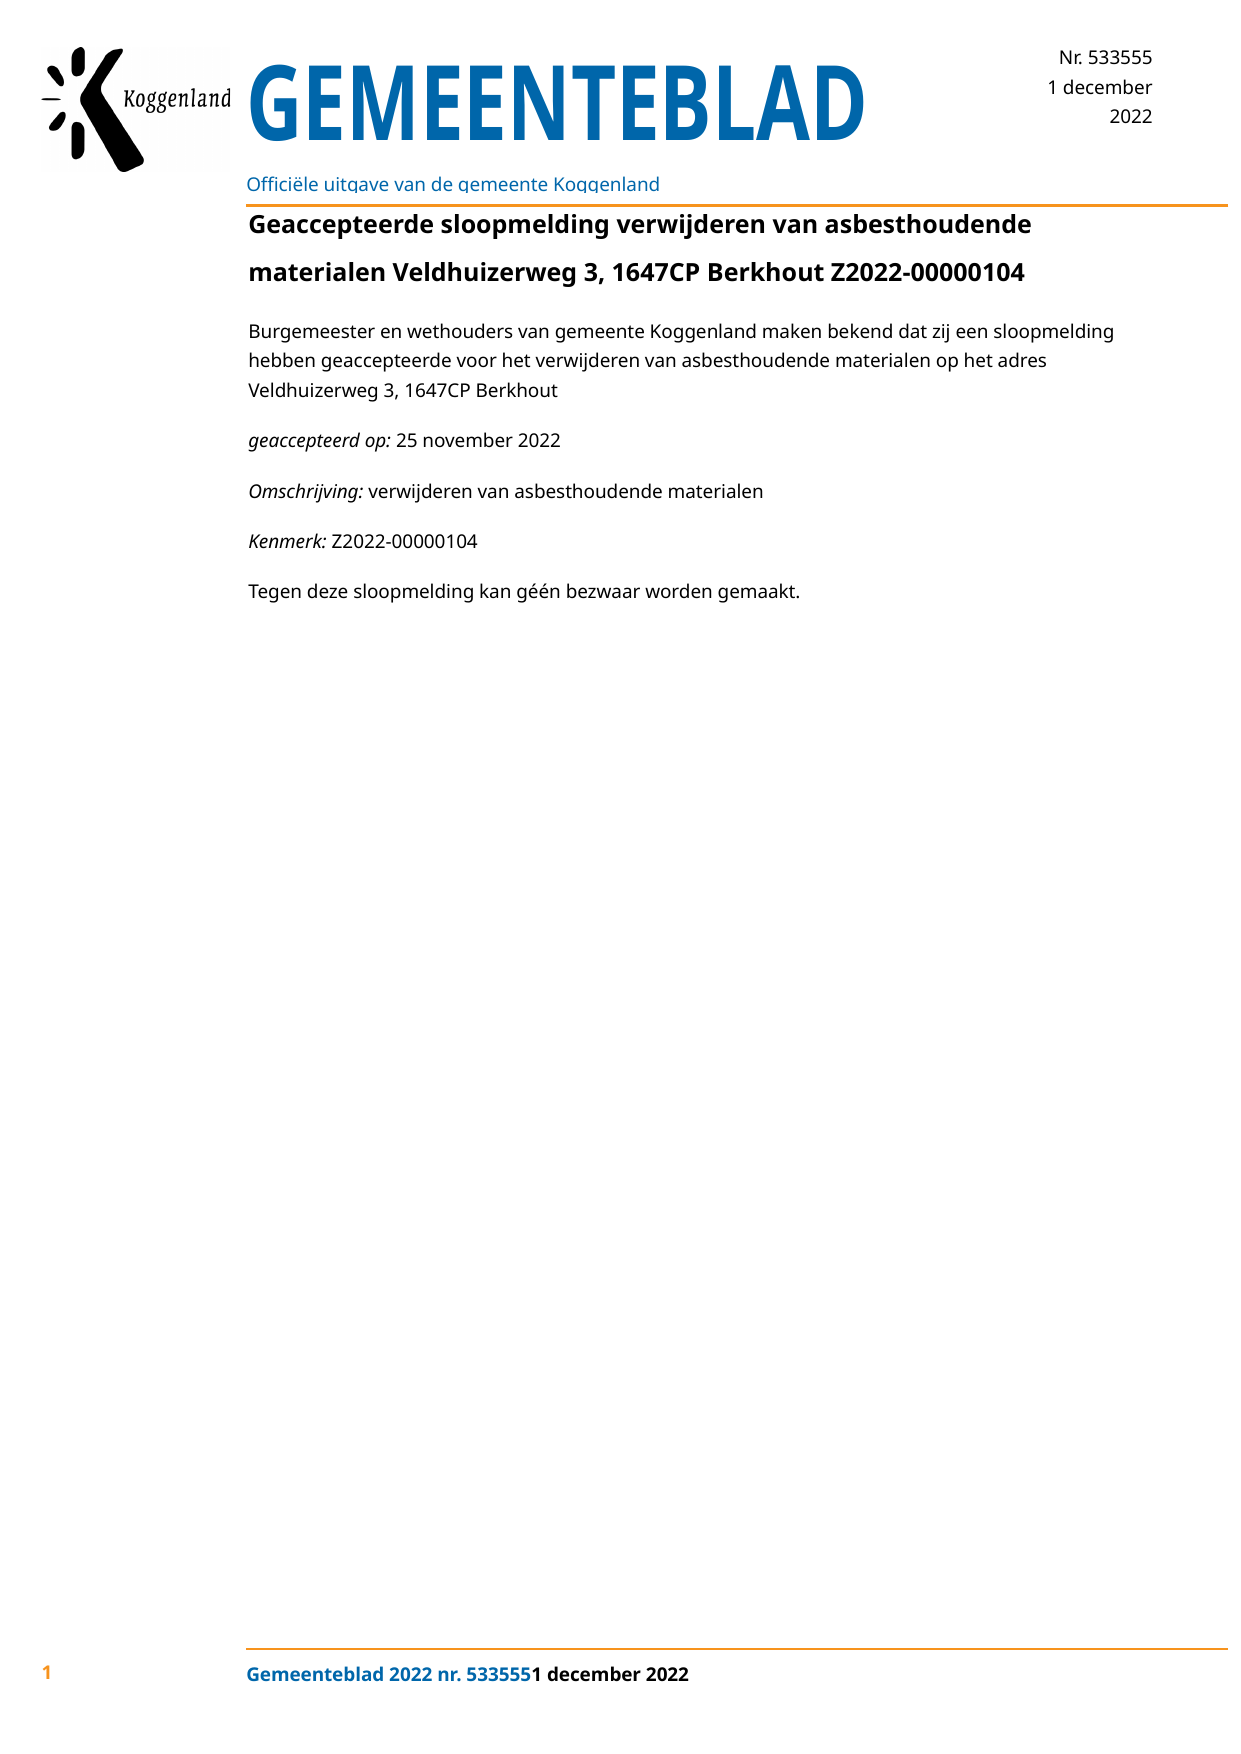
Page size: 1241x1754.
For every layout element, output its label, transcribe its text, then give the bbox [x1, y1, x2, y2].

text Geaccepteerde sloopmelding verwijderen van asbesthoudende materialen Veldhuizerweg 3, 1647CP Berkhout Z2022-00000104 [248, 207, 1152, 288]
text Omschrijving: verwijderen van asbesthoudende materialen [248, 478, 1152, 504]
picture [41, 47, 231, 172]
text Tegen deze sloopmelding kan géén bezwaar worden gemaakt. [248, 579, 1152, 604]
text Burgemeester en wethouders van gemeente Koggenland maken bekend dat zij een sloopmelding hebben geaccepteerde voor het verwijderen van asbesthoudende materialen op het adres Veldhuizerweg 3, 1647CP Berkhout [248, 318, 1152, 403]
text Kenmerk: Z2022-00000104 [248, 528, 1152, 554]
text geaccepteerd op: 25 november 2022 [248, 427, 1152, 453]
